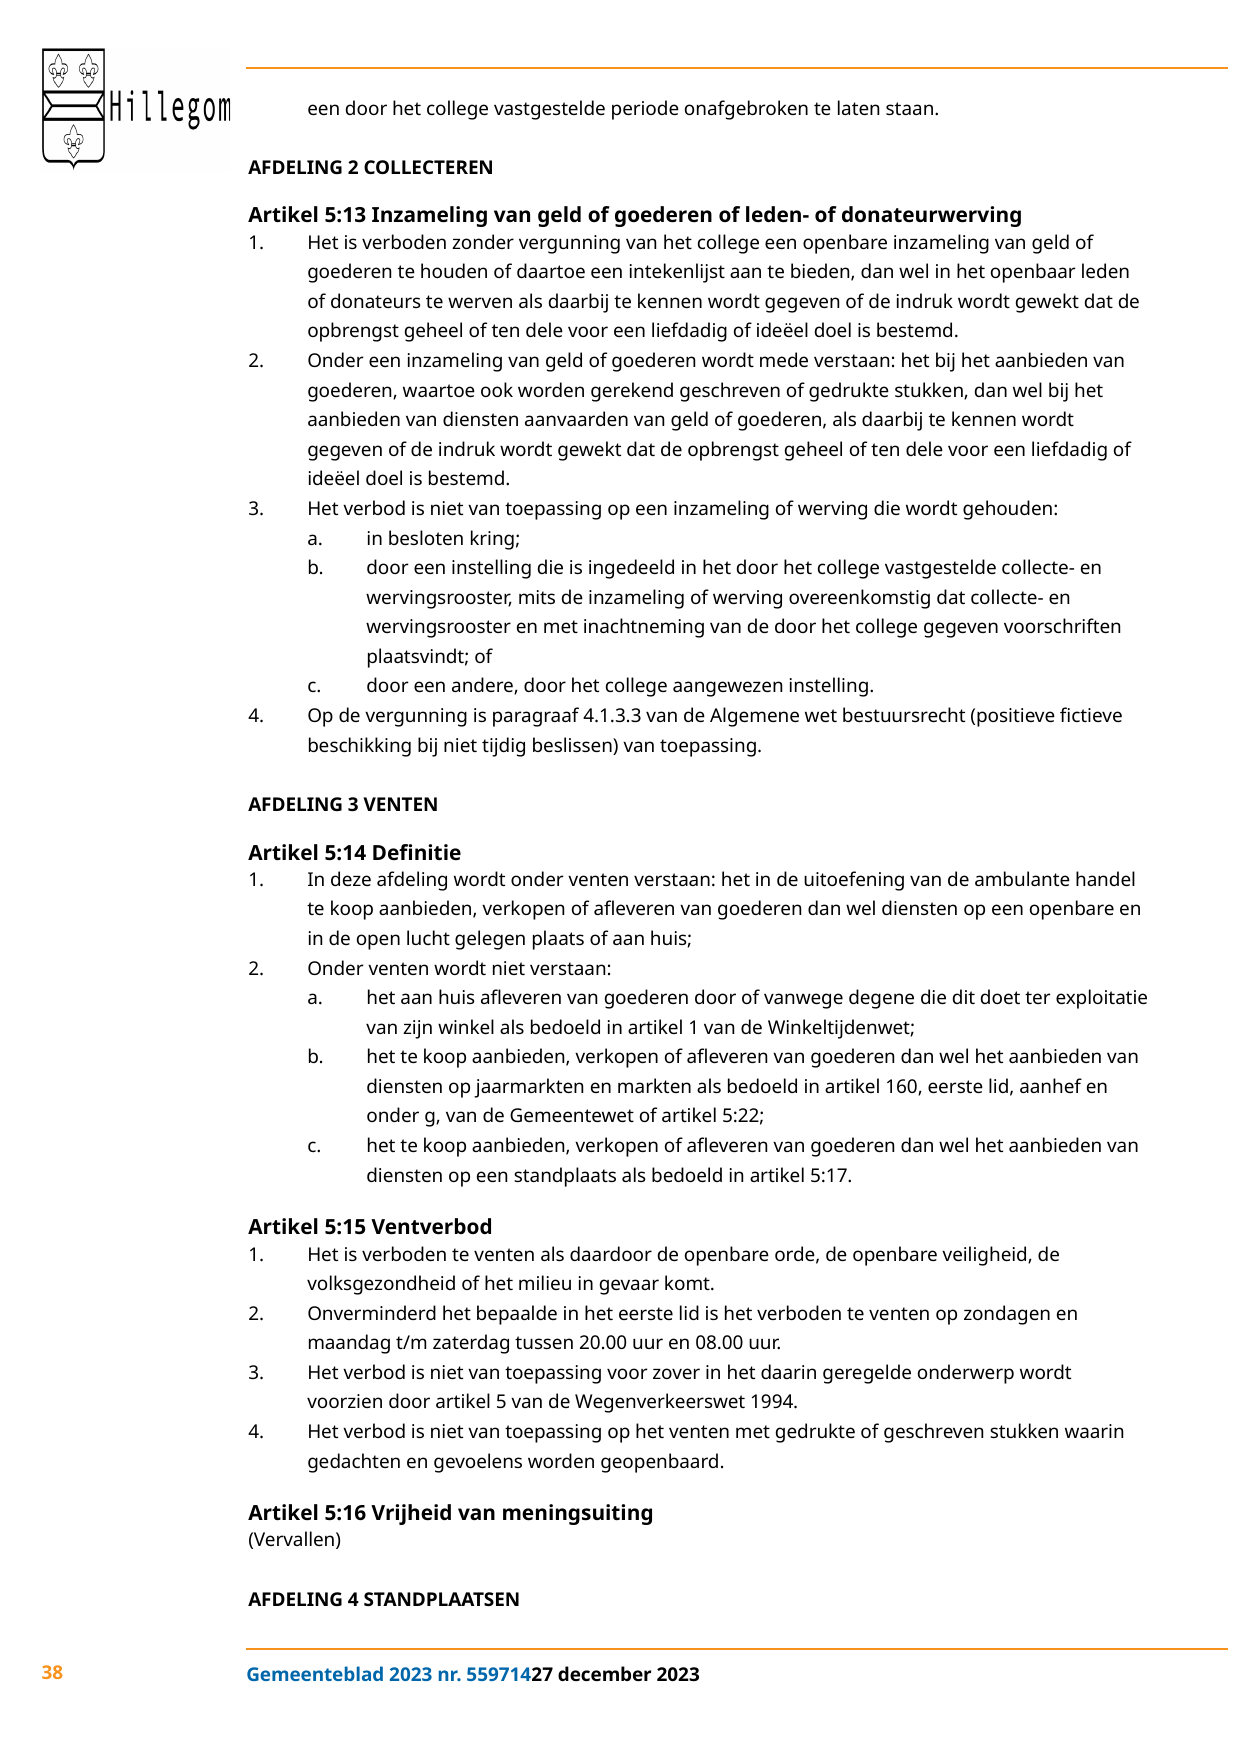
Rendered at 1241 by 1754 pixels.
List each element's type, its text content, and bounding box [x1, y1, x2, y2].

list door een andere, door het college aangewezen instelling. [307, 673, 1152, 698]
list Het verbod is niet van toepassing op het venten met gedrukte of geschreven stukken waarin gedachten en gevoelens worden geopenbaard. [248, 1418, 1152, 1473]
list Het is verboden te venten als daardoor de openbare orde, de openbare veiligheid, de volksgezondheid of het milieu in gevaar komt. [248, 1241, 1152, 1296]
text AFDELING 4 STANDPLAATSEN [248, 1586, 1152, 1612]
text Artikel 5:16 Vrijheid van meningsuiting [248, 1498, 1152, 1527]
list door een instelling die is ingedeeld in het door het college vastgestelde collecte- en wervingsrooster, mits de inzameling of werving overeenkomstig dat collecte- en wervingsrooster en met inachtneming van de door het college gegeven voorschriften plaatsvindt; of [307, 554, 1152, 669]
text AFDELING 3 VENTEN [248, 791, 1152, 817]
list Het verbod is niet van toepassing voor zover in het daarin geregelde onderwerp wordt voorzien door artikel 5 van de Wegenverkeerswet 1994. [248, 1359, 1152, 1414]
list het te koop aanbieden, verkopen of afleveren van goederen dan wel het aanbieden van diensten op jaarmarkten en markten als bedoeld in artikel 160, eerste lid, aanhef en onder g, van de Gemeentewet of artikel 5:22; [307, 1043, 1152, 1128]
text Artikel 5:15 Ventverbod [248, 1212, 1152, 1241]
list In deze afdeling wordt onder venten verstaan: het in de uitoefening van de ambulante handel te koop aanbieden, verkopen of afleveren van goederen dan wel diensten op een openbare en in de open lucht gelegen plaats of aan huis; [248, 866, 1152, 951]
list Op de vergunning is paragraaf 4.1.3.3 van de Algemene wet bestuursrecht (positieve fictieve beschikking bij niet tijdig beslissen) van toepassing. [248, 702, 1152, 758]
list in besloten kring; [307, 525, 1152, 551]
text Artikel 5:13 Inzameling van geld of goederen of leden- of donateurwerving [248, 201, 1152, 229]
text Artikel 5:14 Definitie [248, 838, 1152, 866]
picture [41, 47, 231, 172]
list het aan huis afleveren van goederen door of vanwege degene die dit doet ter exploitatie van zijn winkel als bedoeld in artikel 1 van de Winkeltijdenwet; [307, 984, 1152, 1040]
list Onverminderd het bepaalde in het eerste lid is het verboden te venten op zondagen en maandag t/m zaterdag tussen 20.00 uur en 08.00 uur. [248, 1300, 1152, 1355]
text AFDELING 2 COLLECTEREN [248, 154, 1152, 180]
list Het is verboden zonder vergunning van het college een openbare inzameling van geld of goederen te houden of daartoe een intekenlijst aan te bieden, dan wel in het openbaar leden of donateurs te werven als daarbij te kennen wordt gegeven of de indruk wordt gewekt dat de opbrengst geheel of ten dele voor een liefdadig of ideëel doel is bestemd. [248, 229, 1152, 343]
text (Vervallen) [248, 1527, 1152, 1552]
list Onder een inzameling van geld of goederen wordt mede verstaan: het bij het aanbieden van goederen, waartoe ook worden gerekend geschreven of gedrukte stukken, dan wel bij het aanbieden van diensten aanvaarden van geld of goederen, als daarbij te kennen wordt gegeven of de indruk wordt gewekt dat de opbrengst geheel of ten dele voor een liefdadig of ideëel doel is bestemd. [248, 347, 1152, 491]
list het te koop aanbieden, verkopen of afleveren van goederen dan wel het aanbieden van diensten op een standplaats als bedoeld in artikel 5:17. [307, 1132, 1152, 1188]
list Onder venten wordt niet verstaan: [248, 955, 1152, 981]
list Het verbod is niet van toepassing op een inzameling of werving die wordt gehouden: [248, 495, 1152, 521]
list een door het college vastgestelde periode onafgebroken te laten staan. [248, 95, 1152, 121]
